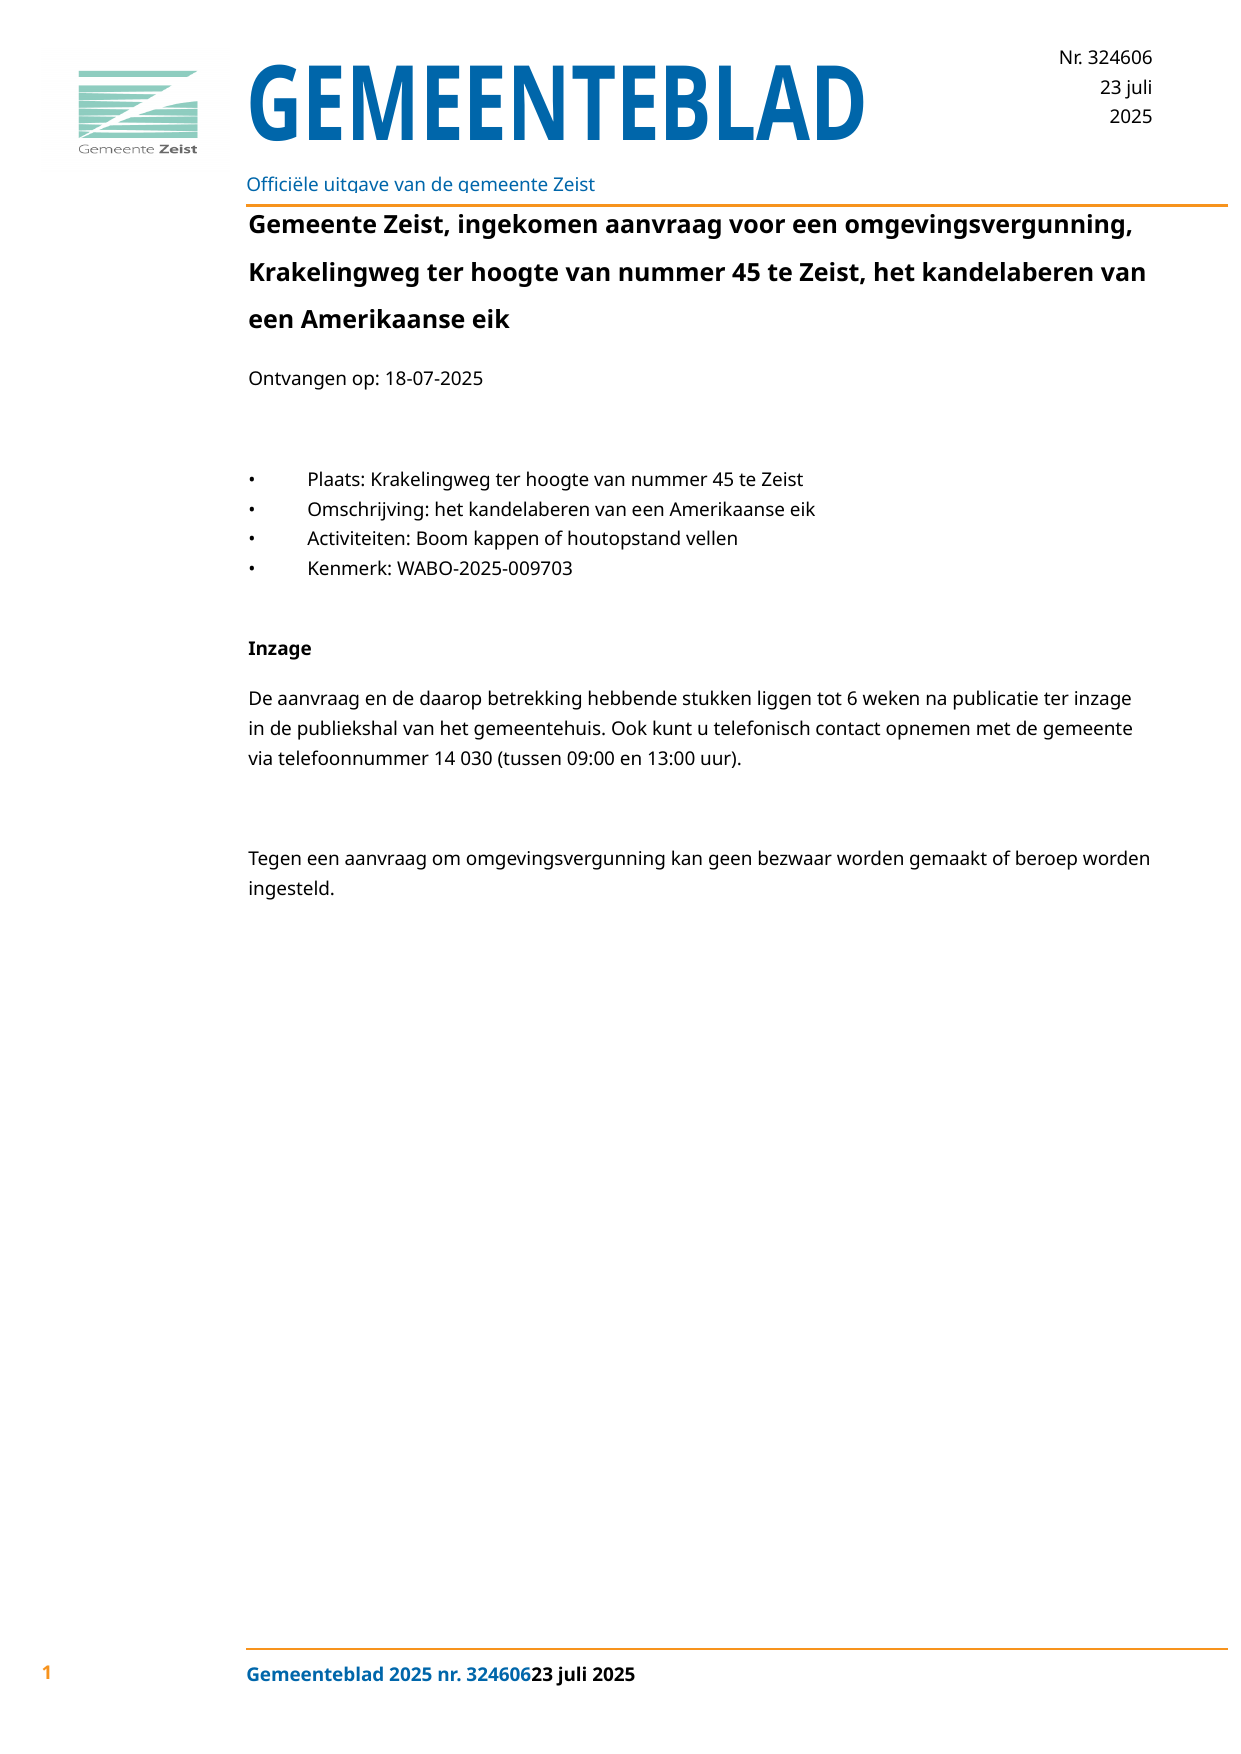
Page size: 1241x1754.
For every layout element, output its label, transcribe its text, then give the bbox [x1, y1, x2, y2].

text Gemeente Zeist, ingekomen aanvraag voor een omgevingsvergunning, Krakelingweg ter hoogte van nummer 45 te Zeist, het kandelaberen van een Amerikaanse eik [248, 207, 1152, 336]
list Kenmerk: WABO-2025-009703 [248, 555, 1152, 581]
text Inzage [248, 635, 1152, 661]
list Activiteiten: Boom kappen of houtopstand vellen [248, 526, 1152, 551]
text De aanvraag en de daarop betrekking hebbende stukken liggen tot 6 weken na publicatie ter inzage in de publiekshal van het gemeentehuis. Ook kunt u telefonisch contact opnemen met de gemeente via telefoonnummer 14 030 (tussen 09:00 en 13:00 uur). [248, 686, 1152, 770]
text Tegen een aanvraag om omgevingsvergunning kan geen bezwaar worden gemaakt of beroep worden ingesteld. [248, 846, 1152, 901]
picture [41, 47, 231, 172]
text Ontvangen op: 18-07-2025 [248, 366, 1152, 391]
list Plaats: Krakelingweg ter hoogte van nummer 45 te Zeist [248, 466, 1152, 492]
list Omschrijving: het kandelaberen van een Amerikaanse eik [248, 496, 1152, 522]
